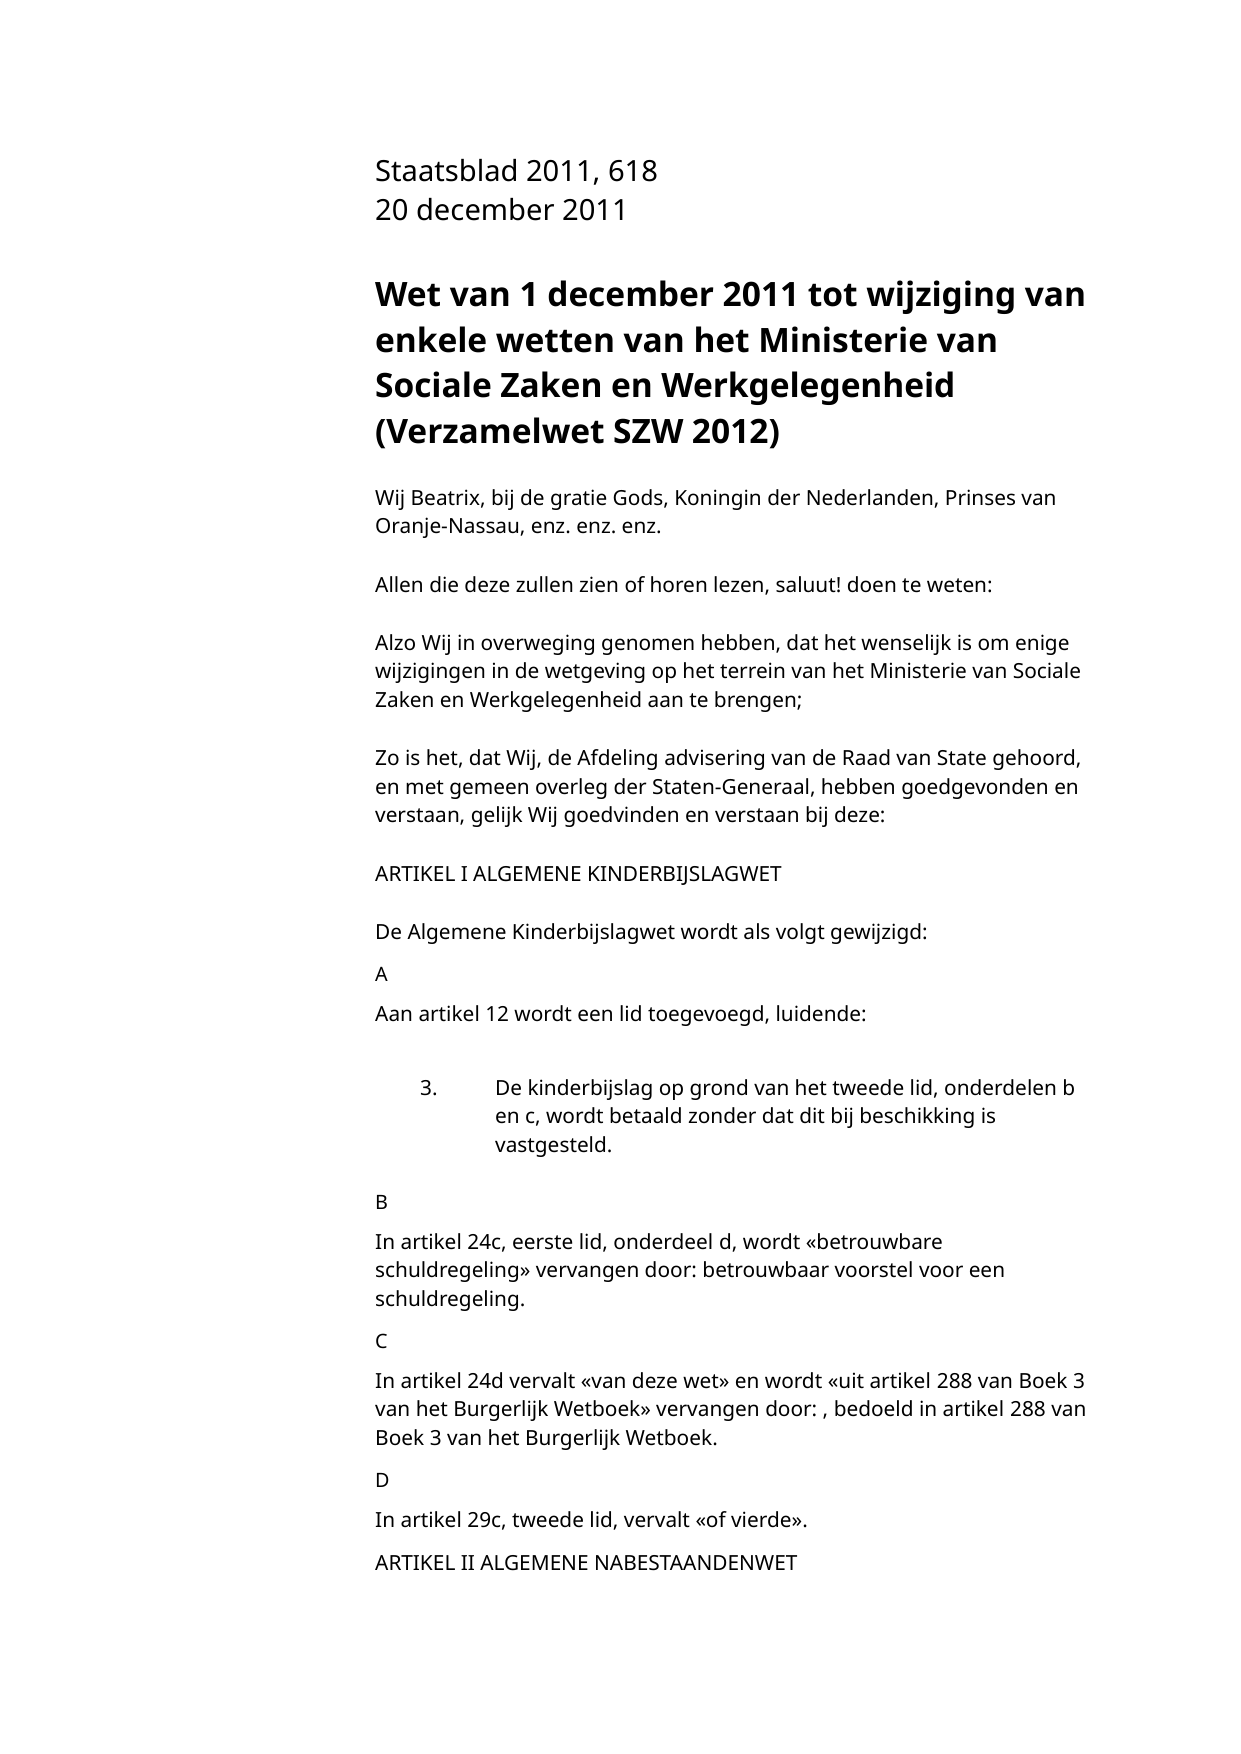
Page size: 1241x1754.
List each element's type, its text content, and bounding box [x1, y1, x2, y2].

text Allen die deze zullen zien of horen lezen, saluut! doen te weten: [375, 570, 1090, 598]
text De Algemene Kinderbijslagwet wordt als volgt gewijzigd: [375, 917, 1090, 946]
text In artikel 24c, eerste lid, onderdeel d, wordt «betrouwbare schuldregeling» vervangen door: betrouwbaar voorstel voor een schuldregeling. [375, 1227, 1090, 1312]
text A [375, 961, 1090, 988]
text C [375, 1327, 1090, 1354]
text Aan artikel 12 wordt een lid toegevoegd, luidende: [375, 999, 1090, 1028]
text Wij Beatrix, bij de gratie Gods, Koningin der Nederlanden, Prinses van Oranje-Nassau, enz. enz. enz. [375, 483, 1090, 540]
text Zo is het, dat Wij, de Afdeling advisering van de Raad van State gehoord, en met gemeen overleg der Staten-Generaal, hebben goedgevonden en verstaan, gelijk Wij goedvinden en verstaan bij deze: [375, 743, 1090, 829]
text In artikel 29c, tweede lid, vervalt «of vierde». [375, 1505, 1090, 1533]
text Staatsblad 2011, 618 [375, 150, 1090, 190]
text D [375, 1466, 1090, 1493]
text In artikel 24d vervalt «van deze wet» en wordt «uit artikel 288 van Boek 3 van het Burgerlijk Wetboek» vervangen door: , bedoeld in artikel 288 van Boek 3 van het Burgerlijk Wetboek. [375, 1366, 1090, 1451]
subtitle Wet van 1 december 2011 tot wijziging van enkele wetten van het Ministerie van Sociale Zaken en Werkgelegenheid (Verzamelwet SZW 2012) [375, 271, 1090, 453]
text 20 december 2011 [375, 190, 1090, 229]
subtitle ARTIKEL II ALGEMENE NABESTAANDENWET [375, 1548, 1090, 1577]
text B [375, 1188, 1090, 1215]
list De kinderbijslag op grond van het tweede lid, onderdelen b en c, wordt betaald zonder dat dit bij beschikking is vastgesteld. [420, 1073, 1090, 1158]
subtitle ARTIKEL I ALGEMENE KINDERBIJSLAGWET [375, 859, 1090, 887]
text Alzo Wij in overweging genomen hebben, dat het wenselijk is om enige wijzigingen in de wetgeving op het terrein van het Ministerie van Sociale Zaken en Werkgelegenheid aan te brengen; [375, 628, 1090, 713]
